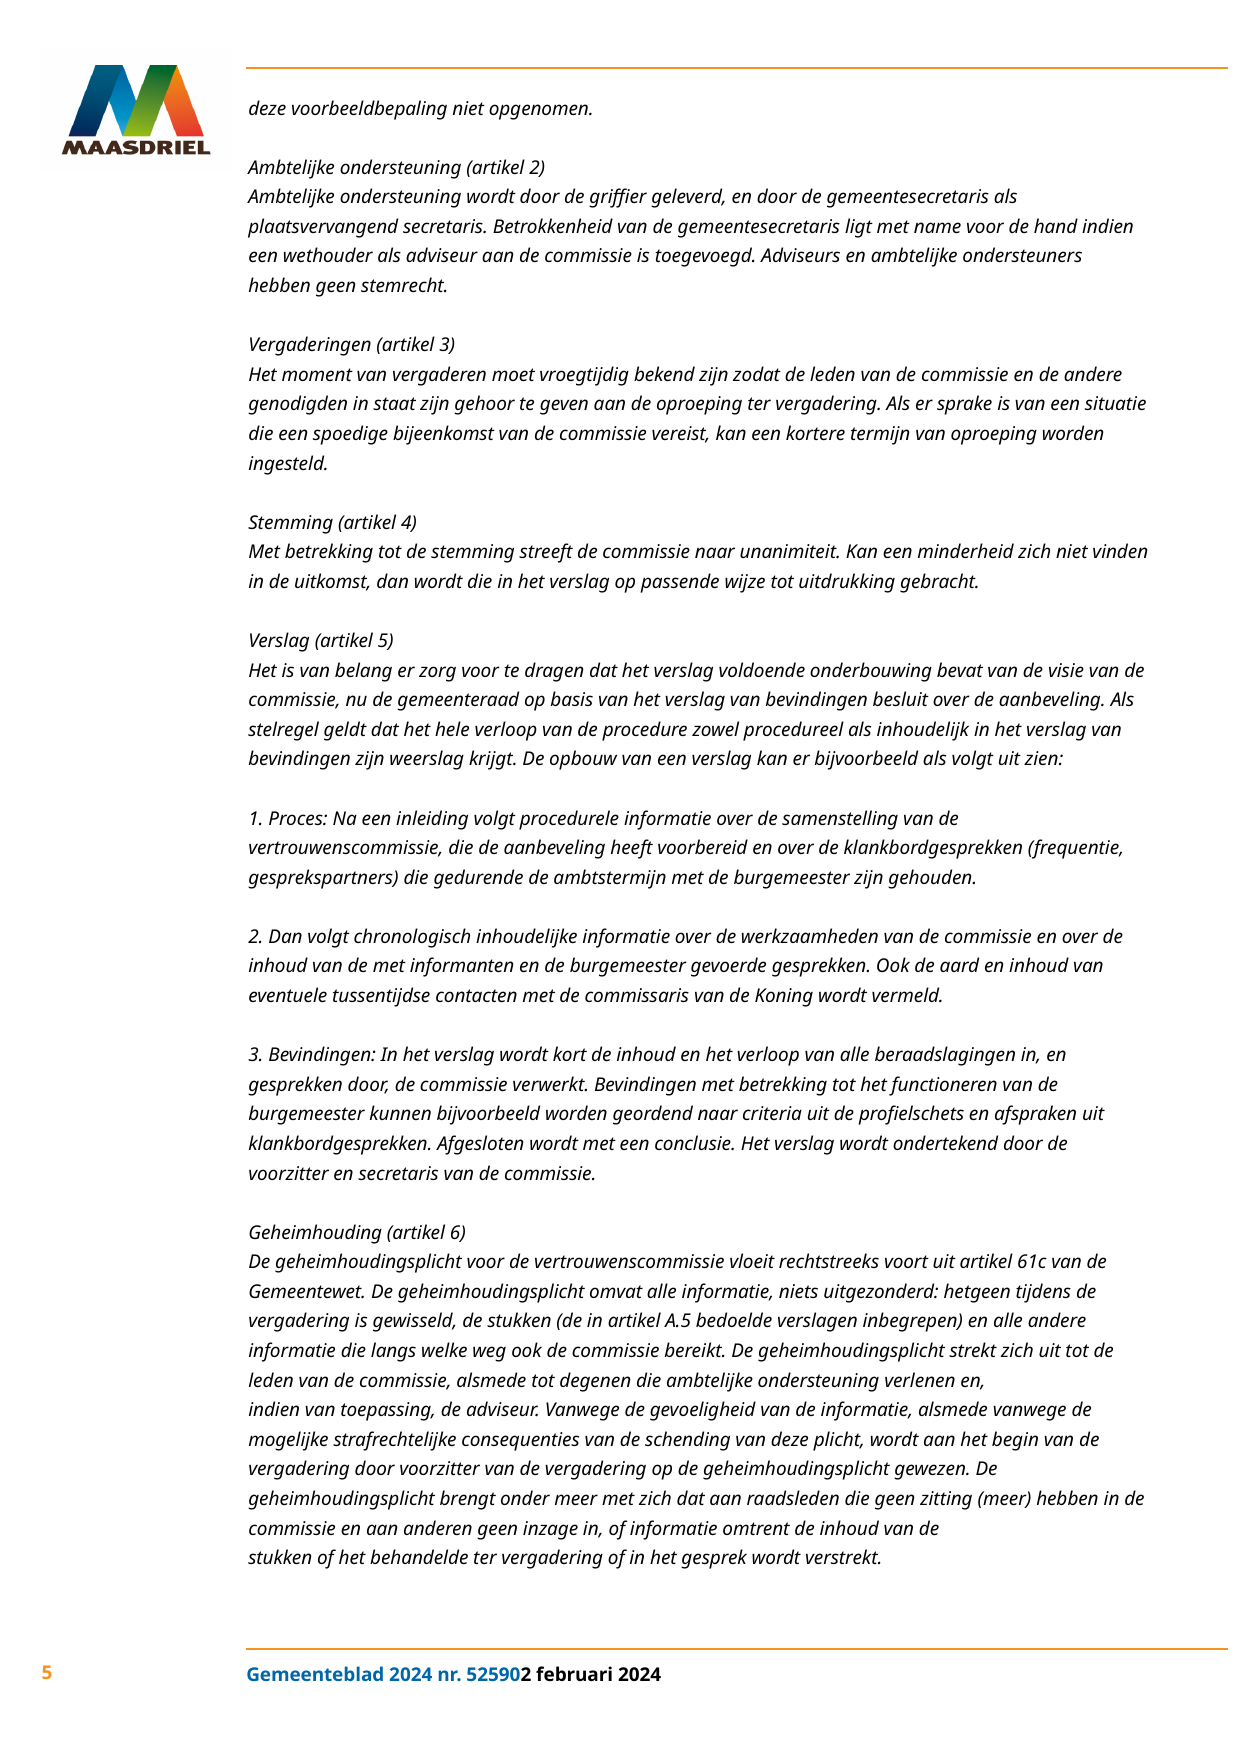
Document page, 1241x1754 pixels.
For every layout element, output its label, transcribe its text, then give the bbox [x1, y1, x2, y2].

text Het is van belang er zorg voor te dragen dat het verslag voldoende onderbouwing bevat van de visie van de commissie, nu de gemeenteraad op basis van het verslag van bevindingen besluit over de aanbeveling. Als stelregel geldt dat het hele verloop van de procedure zowel procedureel als inhoudelijk in het verslag van bevindingen zijn weerslag krijgt. De opbouw van een verslag kan er bijvoorbeeld als volgt uit zien: [248, 657, 1152, 771]
text indien van toepassing, de adviseur. Vanwege de gevoeligheid van de informatie, alsmede vanwege de mogelijke strafrechtelijke consequenties van de schending van deze plicht, wordt aan het begin van de vergadering door voorzitter van de vergadering op de geheimhoudingsplicht gewezen. De geheimhoudingsplicht brengt onder meer met zich dat aan raadsleden die geen zitting (meer) hebben in de commissie en aan anderen geen inzage in, of informatie omtrent de inhoud van de [248, 1396, 1152, 1541]
text Vergaderingen (artikel 3) [248, 331, 1152, 357]
text Met betrekking tot de stemming streeft de commissie naar unanimiteit. Kan een minderheid zich niet vinden in de uitkomst, dan wordt die in het verslag op passende wijze tot uitdrukking gebracht. [248, 538, 1152, 594]
text Het moment van vergaderen moet vroegtijdig bekend zijn zodat de leden van de commissie en de andere genodigden in staat zijn gehoor te geven aan de oproeping ter vergadering. Als er sprake is van een situatie die een spoedige bijeenkomst van de commissie vereist, kan een kortere termijn van oproeping worden ingesteld. [248, 361, 1152, 476]
text 2. Dan volgt chronologisch inhoudelijke informatie over de werkzaamheden van de commissie en over de inhoud van de met informanten en de burgemeester gevoerde gesprekken. Ook de aard en inhoud van eventuele tussentijdse contacten met de commissaris van de Koning wordt vermeld. [248, 923, 1152, 1008]
text Verslag (artikel 5) [248, 627, 1152, 653]
text Ambtelijke ondersteuning (artikel 2) [248, 154, 1152, 180]
text Stemming (artikel 4) [248, 509, 1152, 535]
text 1. Proces: Na een inleiding volgt procedurele informatie over de samenstelling van de vertrouwenscommissie, die de aanbeveling heeft voorbereid en over de klankbordgesprekken (frequentie, gesprekspartners) die gedurende de ambtstermijn met de burgemeester zijn gehouden. [248, 805, 1152, 890]
text deze voorbeeldbepaling niet opgenomen. [248, 95, 1152, 121]
text stukken of het behandelde ter vergadering of in het gesprek wordt verstrekt. [248, 1544, 1152, 1570]
text 3. Bevindingen: In het verslag wordt kort de inhoud en het verloop van alle beraadslagingen in, en gesprekken door, de commissie verwerkt. Bevindingen met betrekking tot het functioneren van de burgemeester kunnen bijvoorbeeld worden geordend naar criteria uit de profielschets en afspraken uit klankbordgesprekken. Afgesloten wordt met een conclusie. Het verslag wordt ondertekend door de voorzitter en secretaris van de commissie. [248, 1041, 1152, 1186]
text Geheimhouding (artikel 6) [248, 1219, 1152, 1245]
text Ambtelijke ondersteuning wordt door de griffier geleverd, en door de gemeentesecretaris als plaatsvervangend secretaris. Betrokkenheid van de gemeentesecretaris ligt met name voor de hand indien een wethouder als adviseur aan de commissie is toegevoegd. Adviseurs en ambtelijke ondersteuners hebben geen stemrecht. [248, 183, 1152, 298]
text De geheimhoudingsplicht voor de vertrouwenscommissie vloeit rechtstreeks voort uit artikel 61c van de Gemeentewet. De geheimhoudingsplicht omvat alle informatie, niets uitgezonderd: hetgeen tijdens de vergadering is gewisseld, de stukken (de in artikel A.5 bedoelde verslagen inbegrepen) en alle andere informatie die langs welke weg ook de commissie bereikt. De geheimhoudingsplicht strekt zich uit tot de leden van de commissie, alsmede tot degenen die ambtelijke ondersteuning verlenen en, [248, 1248, 1152, 1393]
picture [41, 47, 231, 172]
